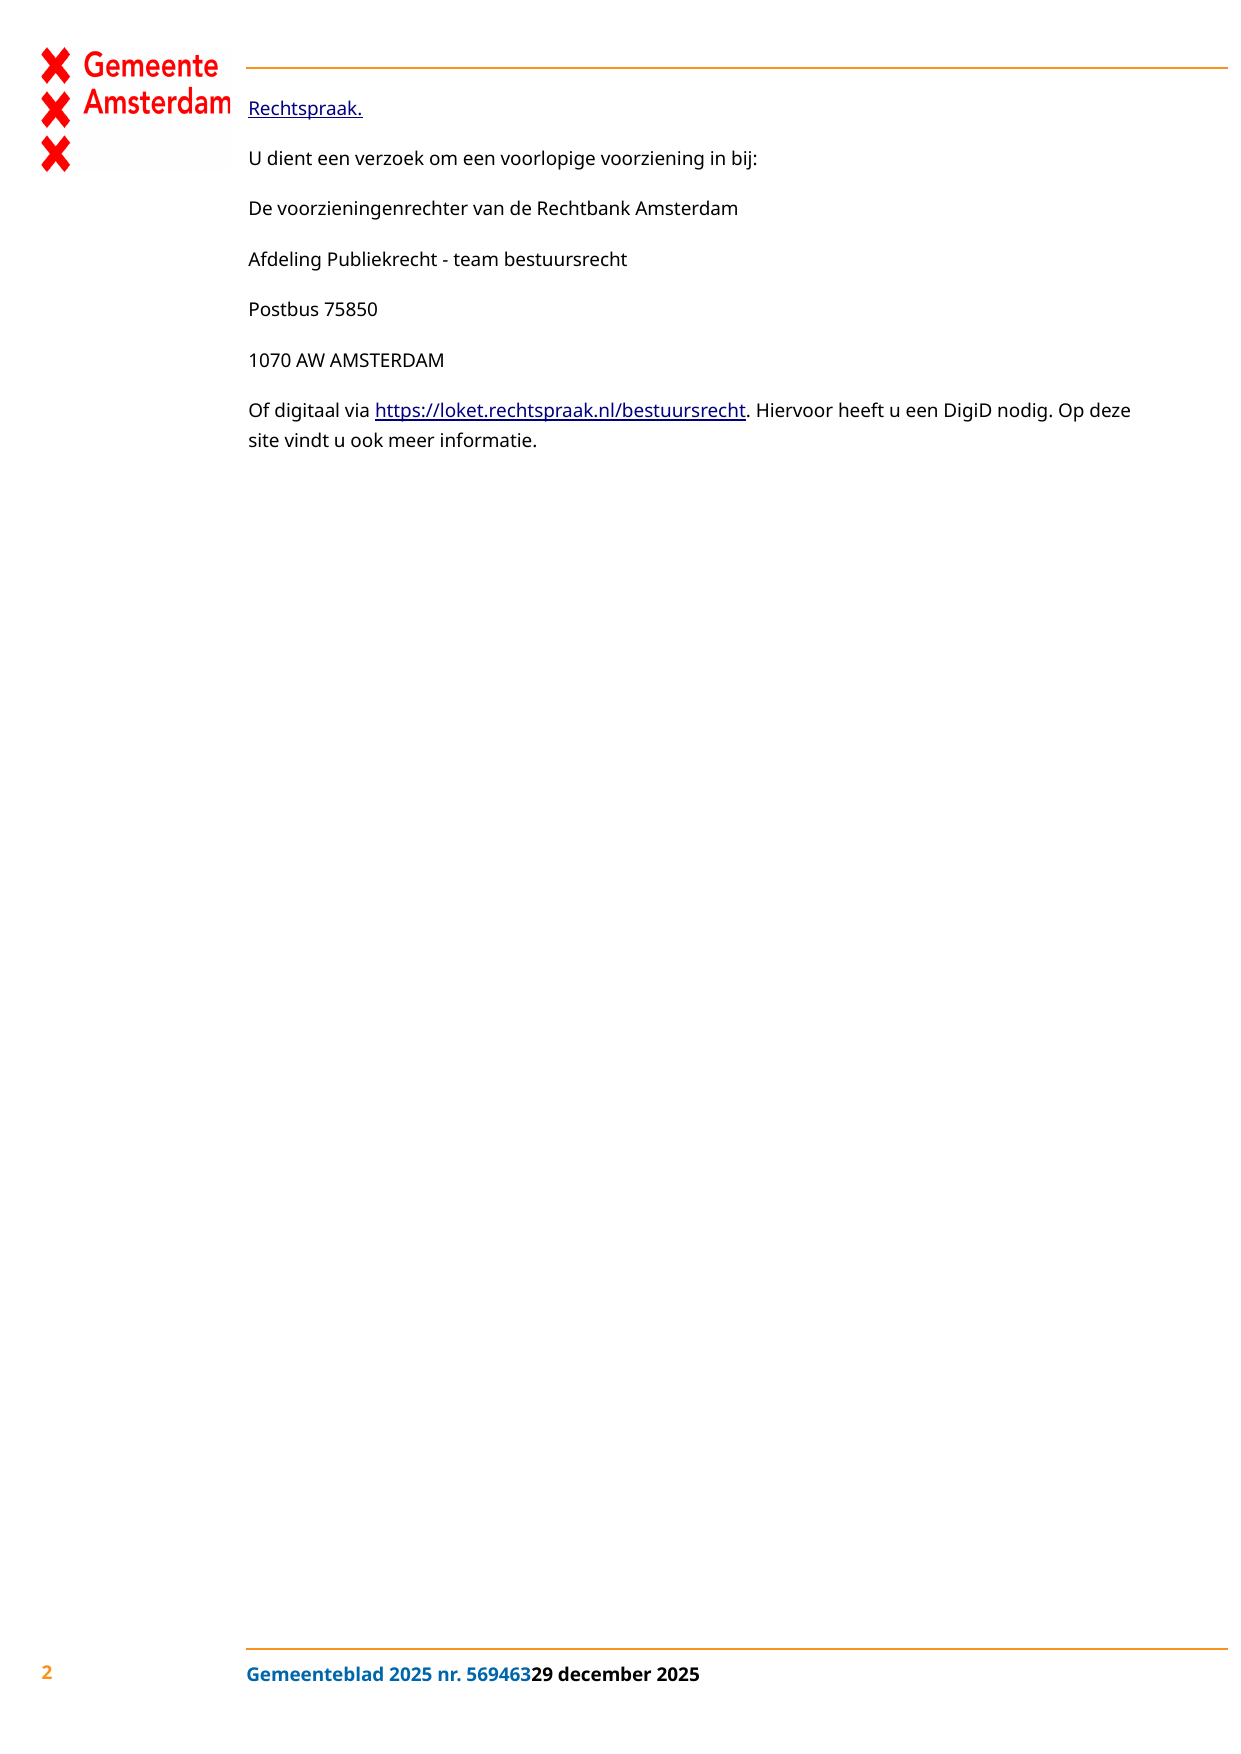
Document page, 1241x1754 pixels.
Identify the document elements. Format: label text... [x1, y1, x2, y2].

text Rechtspraak. [248, 95, 1152, 121]
text Postbus 75850 [248, 296, 1152, 322]
text De voorzieningenrechter van de Rechtbank Amsterdam [248, 196, 1152, 221]
text U dient een verzoek om een voorlopige voorziening in bij: [248, 145, 1152, 171]
text Of digitaal via https://loket.rechtspraak.nl/bestuursrecht. Hiervoor heeft u een DigiD nodig. Op deze site vindt u ook meer informatie. [248, 397, 1152, 453]
text Afdeling Publiekrecht - team bestuursrecht [248, 246, 1152, 272]
picture [41, 47, 231, 172]
text 1070 AW AMSTERDAM [248, 347, 1152, 373]
